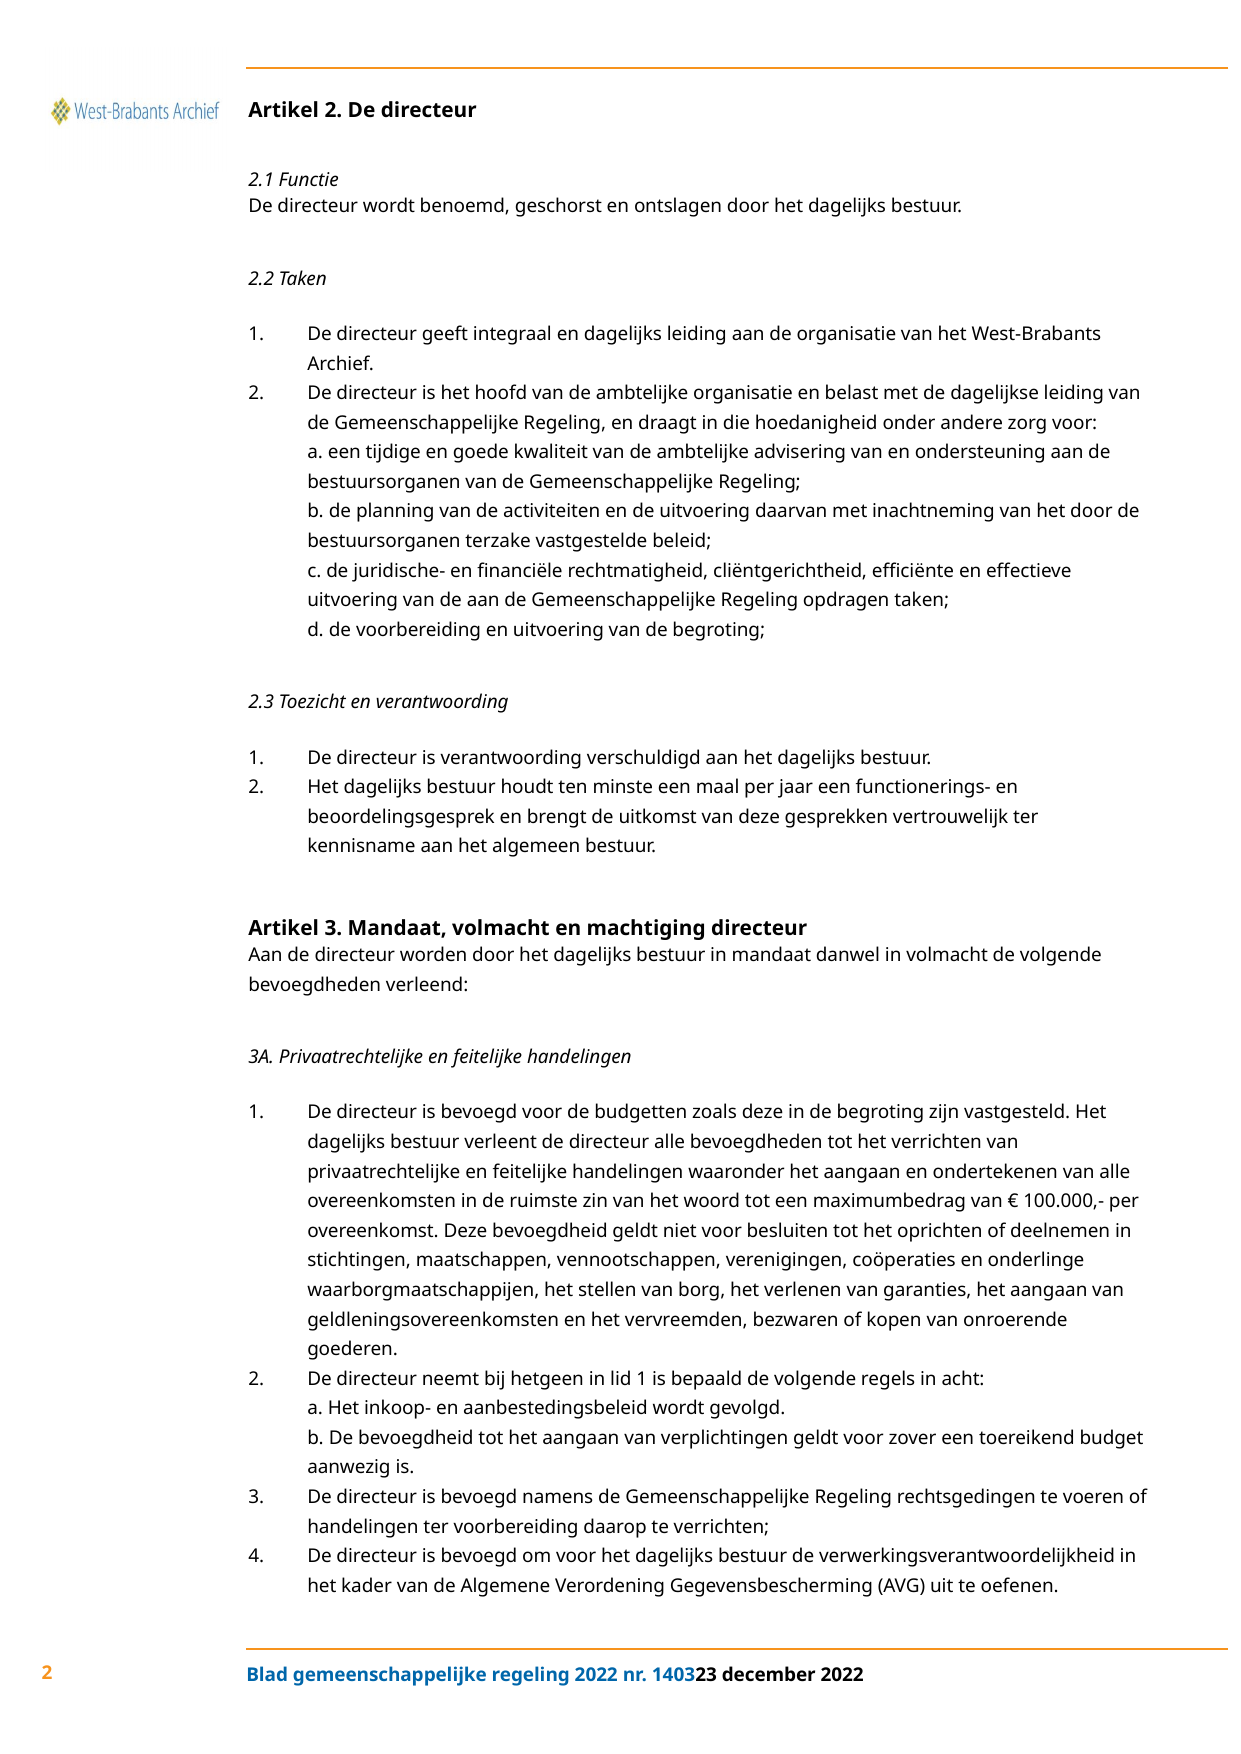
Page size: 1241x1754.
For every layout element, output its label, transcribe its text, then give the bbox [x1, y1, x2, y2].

list a. Het inkoop- en aanbestedingsbeleid wordt gevolgd. [248, 1394, 1152, 1420]
picture [41, 47, 231, 172]
list De directeur is bevoegd voor de budgetten zoals deze in de begroting zijn vastgesteld. Het dagelijks bestuur verleent de directeur alle bevoegdheden tot het verrichten van privaatrechtelijke en feitelijke handelingen waaronder het aangaan en ondertekenen van alle overeenkomsten in de ruimste zin van het woord tot een maximumbedrag van € 100.000,- per overeenkomst. Deze bevoegdheid geldt niet voor besluiten tot het oprichten of deelnemen in stichtingen, maatschappen, vennootschappen, verenigingen, coöperaties en onderlinge waarborgmaatschappijen, het stellen van borg, het verlenen van garanties, het aangaan van geldleningsovereenkomsten en het vervreemden, bezwaren of kopen van onroerende goederen. [248, 1099, 1152, 1361]
list b. De bevoegdheid tot het aangaan van verplichtingen geldt voor zover een toereikend budget aanwezig is. [248, 1424, 1152, 1479]
text Aan de directeur worden door het dagelijks bestuur in mandaat danwel in volmacht de volgende bevoegdheden verleend: [248, 941, 1152, 996]
list De directeur neemt bij hetgeen in lid 1 is bepaald de volgende regels in acht: [248, 1365, 1152, 1391]
text Artikel 3. Mandaat, volmacht en machtiging directeur [248, 913, 1152, 941]
list De directeur geeft integraal en dagelijks leiding aan de organisatie van het West-Brabants Archief. [248, 320, 1152, 375]
list De directeur is verantwoording verschuldigd aan het dagelijks bestuur. [248, 744, 1152, 770]
text Artikel 2. De directeur [248, 95, 1152, 123]
list a. een tijdige en goede kwaliteit van de ambtelijke advisering van en ondersteuning aan de bestuursorganen van de Gemeenschappelijke Regeling; [248, 438, 1152, 494]
list b. de planning van de activiteiten en de uitvoering daarvan met inachtneming van het door de bestuursorganen terzake vastgestelde beleid; [248, 498, 1152, 553]
list De directeur is het hoofd van de ambtelijke organisatie en belast met de dagelijkse leiding van de Gemeenschappelijke Regeling, en draagt in die hoedanigheid onder andere zorg voor: [248, 379, 1152, 434]
text 2.2 Taken [248, 265, 1152, 291]
list De directeur is bevoegd om voor het dagelijks bestuur de verwerkingsverantwoordelijkheid in het kader van de Algemene Verordening Gegevensbescherming (AVG) uit te oefenen. [248, 1542, 1152, 1598]
list Het dagelijks bestuur houdt ten minste een maal per jaar een functionerings- en beoordelingsgesprek en brengt de uitkomst van deze gesprekken vertrouwelijk ter kennisname aan het algemeen bestuur. [248, 773, 1152, 858]
text 2.1 Functie [248, 166, 1152, 192]
list d. de voorbereiding en uitvoering van de begroting; [248, 616, 1152, 642]
text De directeur wordt benoemd, geschorst en ontslagen door het dagelijks bestuur. [248, 192, 1152, 218]
text 3A. Privaatrechtelijke en feitelijke handelingen [248, 1043, 1152, 1069]
text 2.3 Toezicht en verantwoording [248, 689, 1152, 714]
list c. de juridische- en financiële rechtmatigheid, cliëntgerichtheid, efficiënte en effectieve uitvoering van de aan de Gemeenschappelijke Regeling opdragen taken; [248, 557, 1152, 612]
list De directeur is bevoegd namens de Gemeenschappelijke Regeling rechtsgedingen te voeren of handelingen ter voorbereiding daarop te verrichten; [248, 1483, 1152, 1539]
